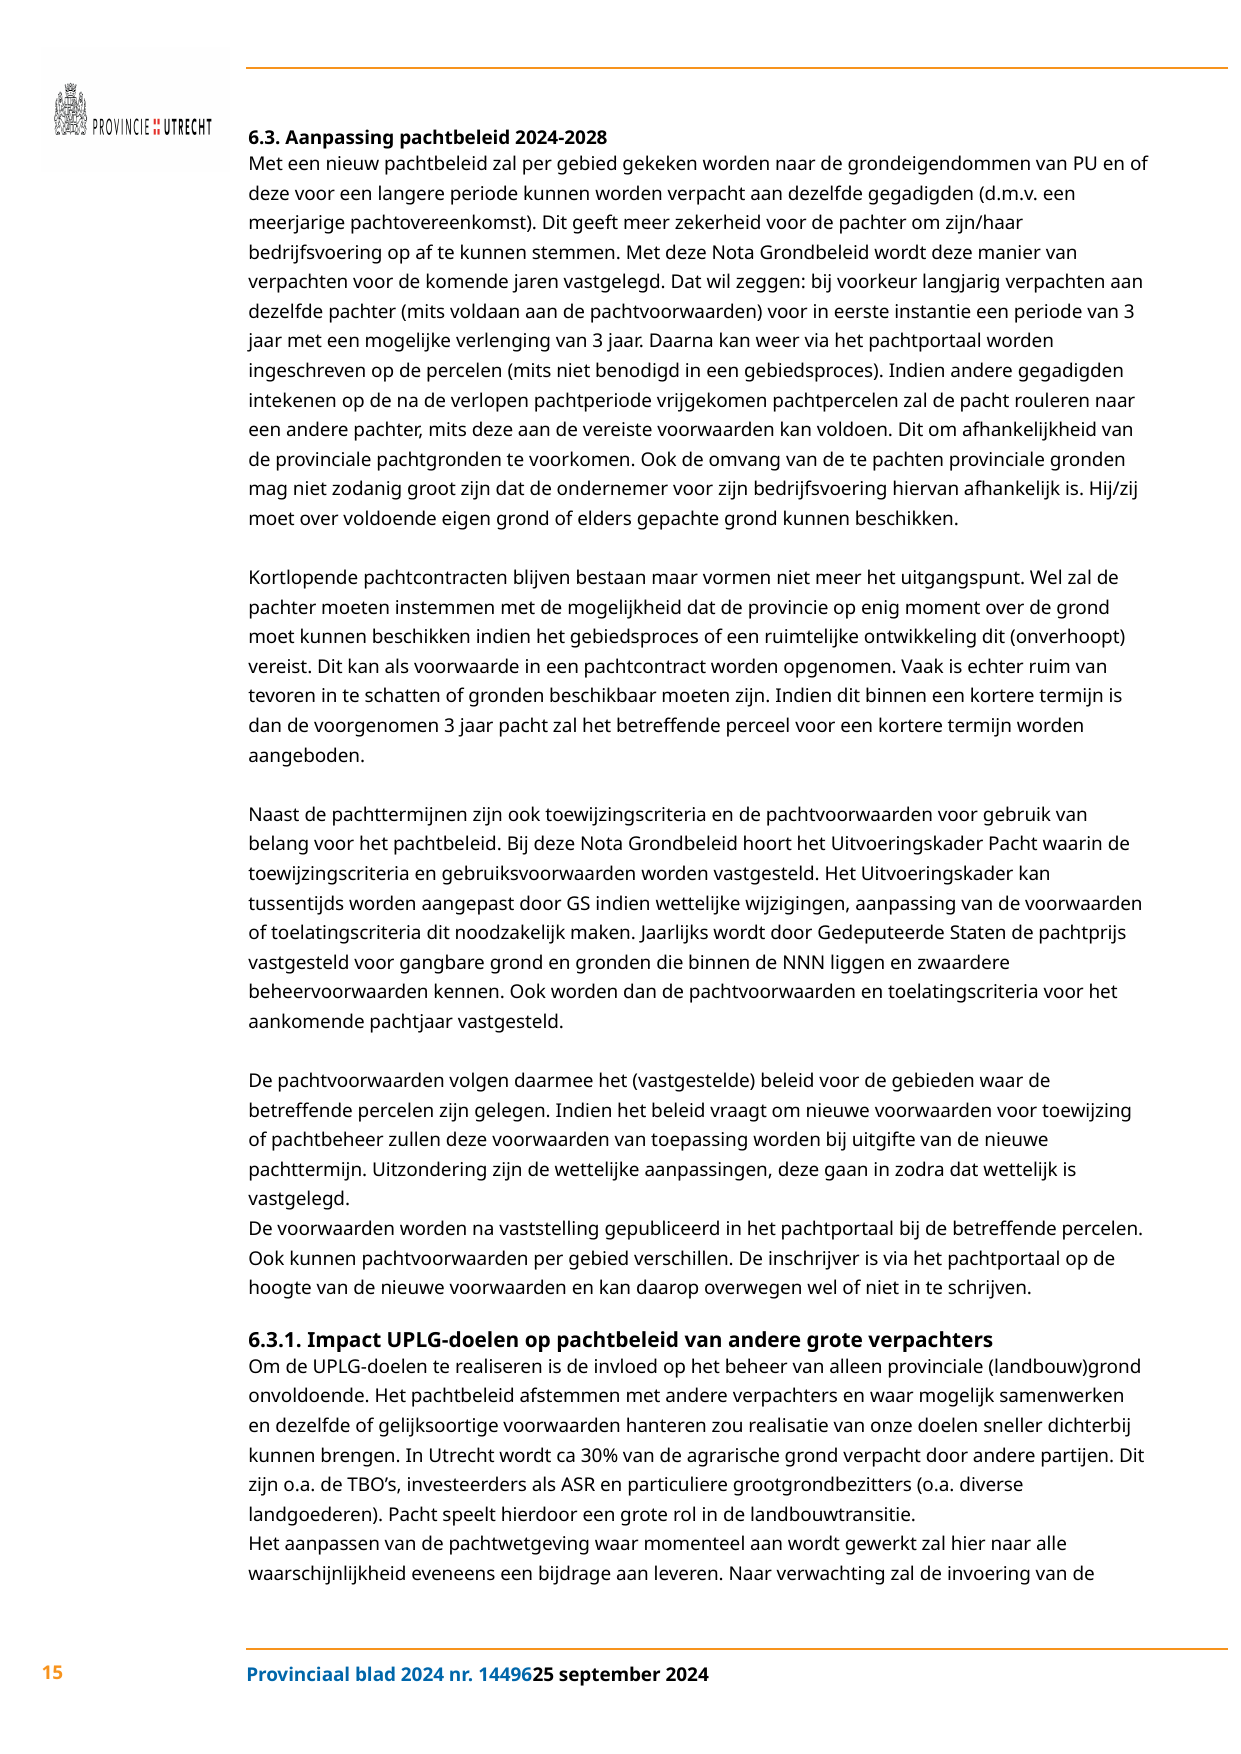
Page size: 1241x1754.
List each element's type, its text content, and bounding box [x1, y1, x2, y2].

text Naast de pachttermijnen zijn ook toewijzingscriteria en de pachtvoorwaarden voor gebruik van belang voor het pachtbeleid. Bij deze Nota Grondbeleid hoort het Uitvoeringskader Pacht waarin de toewijzingscriteria en gebruiksvoorwaarden worden vastgesteld. Het Uitvoeringskader kan tussentijds worden aangepast door GS indien wettelijke wijzigingen, aanpassing van de voorwaarden of toelatingscriteria dit noodzakelijk maken. Jaarlijks wordt door Gedeputeerde Staten de pachtprijs vastgesteld voor gangbare grond en gronden die binnen de NNN liggen en zwaardere beheervoorwaarden kennen. Ook worden dan de pachtvoorwaarden en toelatingscriteria voor het aankomende pachtjaar vastgesteld. [248, 801, 1152, 1034]
text De pachtvoorwaarden volgen daarmee het (vastgestelde) beleid voor de gebieden waar de betreffende percelen zijn gelegen. Indien het beleid vraagt om nieuwe voorwaarden voor toewijzing of pachtbeheer zullen deze voorwaarden van toepassing worden bij uitgifte van de nieuwe pachttermijn. Uitzondering zijn de wettelijke aanpassingen, deze gaan in zodra dat wettelijk is vastgelegd. [248, 1067, 1152, 1211]
text Met een nieuw pachtbeleid zal per gebied gekeken worden naar de grondeigendommen van PU en of deze voor een langere periode kunnen worden verpacht aan dezelfde gegadigden (d.m.v. een meerjarige pachtovereenkomst). Dit geeft meer zekerheid voor de pachter om zijn/haar bedrijfsvoering op af te kunnen stemmen. Met deze Nota Grondbeleid wordt deze manier van verpachten voor de komende jaren vastgelegd. Dat wil zeggen: bij voorkeur langjarig verpachten aan dezelfde pachter (mits voldaan aan de pachtvoorwaarden) voor in eerste instantie een periode van 3 jaar met een mogelijke verlenging van 3 jaar. Daarna kan weer via het pachtportaal worden ingeschreven op de percelen (mits niet benodigd in een gebiedsproces). Indien andere gegadigden intekenen op de na de verlopen pachtperiode vrijgekomen pachtpercelen zal de pacht rouleren naar een andere pachter, mits deze aan de vereiste voorwaarden kan voldoen. Dit om afhankelijkheid van de provinciale pachtgronden te voorkomen. Ook de omvang van de te pachten provinciale gronden mag niet zodanig groot zijn dat de ondernemer voor zijn bedrijfsvoering hiervan afhankelijk is. Hij/zij moet over voldoende eigen grond of elders gepachte grond kunnen beschikken. [248, 150, 1152, 531]
text De voorwaarden worden na vaststelling gepubliceerd in het pachtportaal bij de betreffende percelen. Ook kunnen pachtvoorwaarden per gebied verschillen. De inschrijver is via het pachtportaal op de hoogte van de nieuwe voorwaarden en kan daarop overwegen wel of niet in te schrijven. [248, 1215, 1152, 1300]
text 6.3. Aanpassing pachtbeleid 2024-2028 [248, 124, 1152, 150]
text Het aanpassen van de pachtwetgeving waar momenteel aan wordt gewerkt zal hier naar alle waarschijnlijkheid eveneens een bijdrage aan leveren. Naar verwachting zal de invoering van de [248, 1531, 1152, 1586]
text Om de UPLG-doelen te realiseren is de invloed op het beheer van alleen provinciale (landbouw)grond onvoldoende. Het pachtbeleid afstemmen met andere verpachters en waar mogelijk samenwerken en dezelfde of gelijksoortige voorwaarden hanteren zou realisatie van onze doelen sneller dichterbij kunnen brengen. In Utrecht wordt ca 30% van de agrarische grond verpacht door andere partijen. Dit zijn o.a. de TBO’s, investeerders als ASR en particuliere grootgrondbezitters (o.a. diverse landgoederen). Pacht speelt hierdoor een grote rol in de landbouwtransitie. [248, 1353, 1152, 1527]
text 6.3.1. Impact UPLG-doelen op pachtbeleid van andere grote verpachters [248, 1325, 1152, 1353]
picture [41, 47, 231, 172]
text Kortlopende pachtcontracten blijven bestaan maar vormen niet meer het uitgangspunt. Wel zal de pachter moeten instemmen met de mogelijkheid dat de provincie op enig moment over de grond moet kunnen beschikken indien het gebiedsproces of een ruimtelijke ontwikkeling dit (onverhoopt) vereist. Dit kan als voorwaarde in een pachtcontract worden opgenomen. Vaak is echter ruim van tevoren in te schatten of gronden beschikbaar moeten zijn. Indien dit binnen een kortere termijn is dan de voorgenomen 3 jaar pacht zal het betreffende perceel voor een kortere termijn worden aangeboden. [248, 564, 1152, 767]
